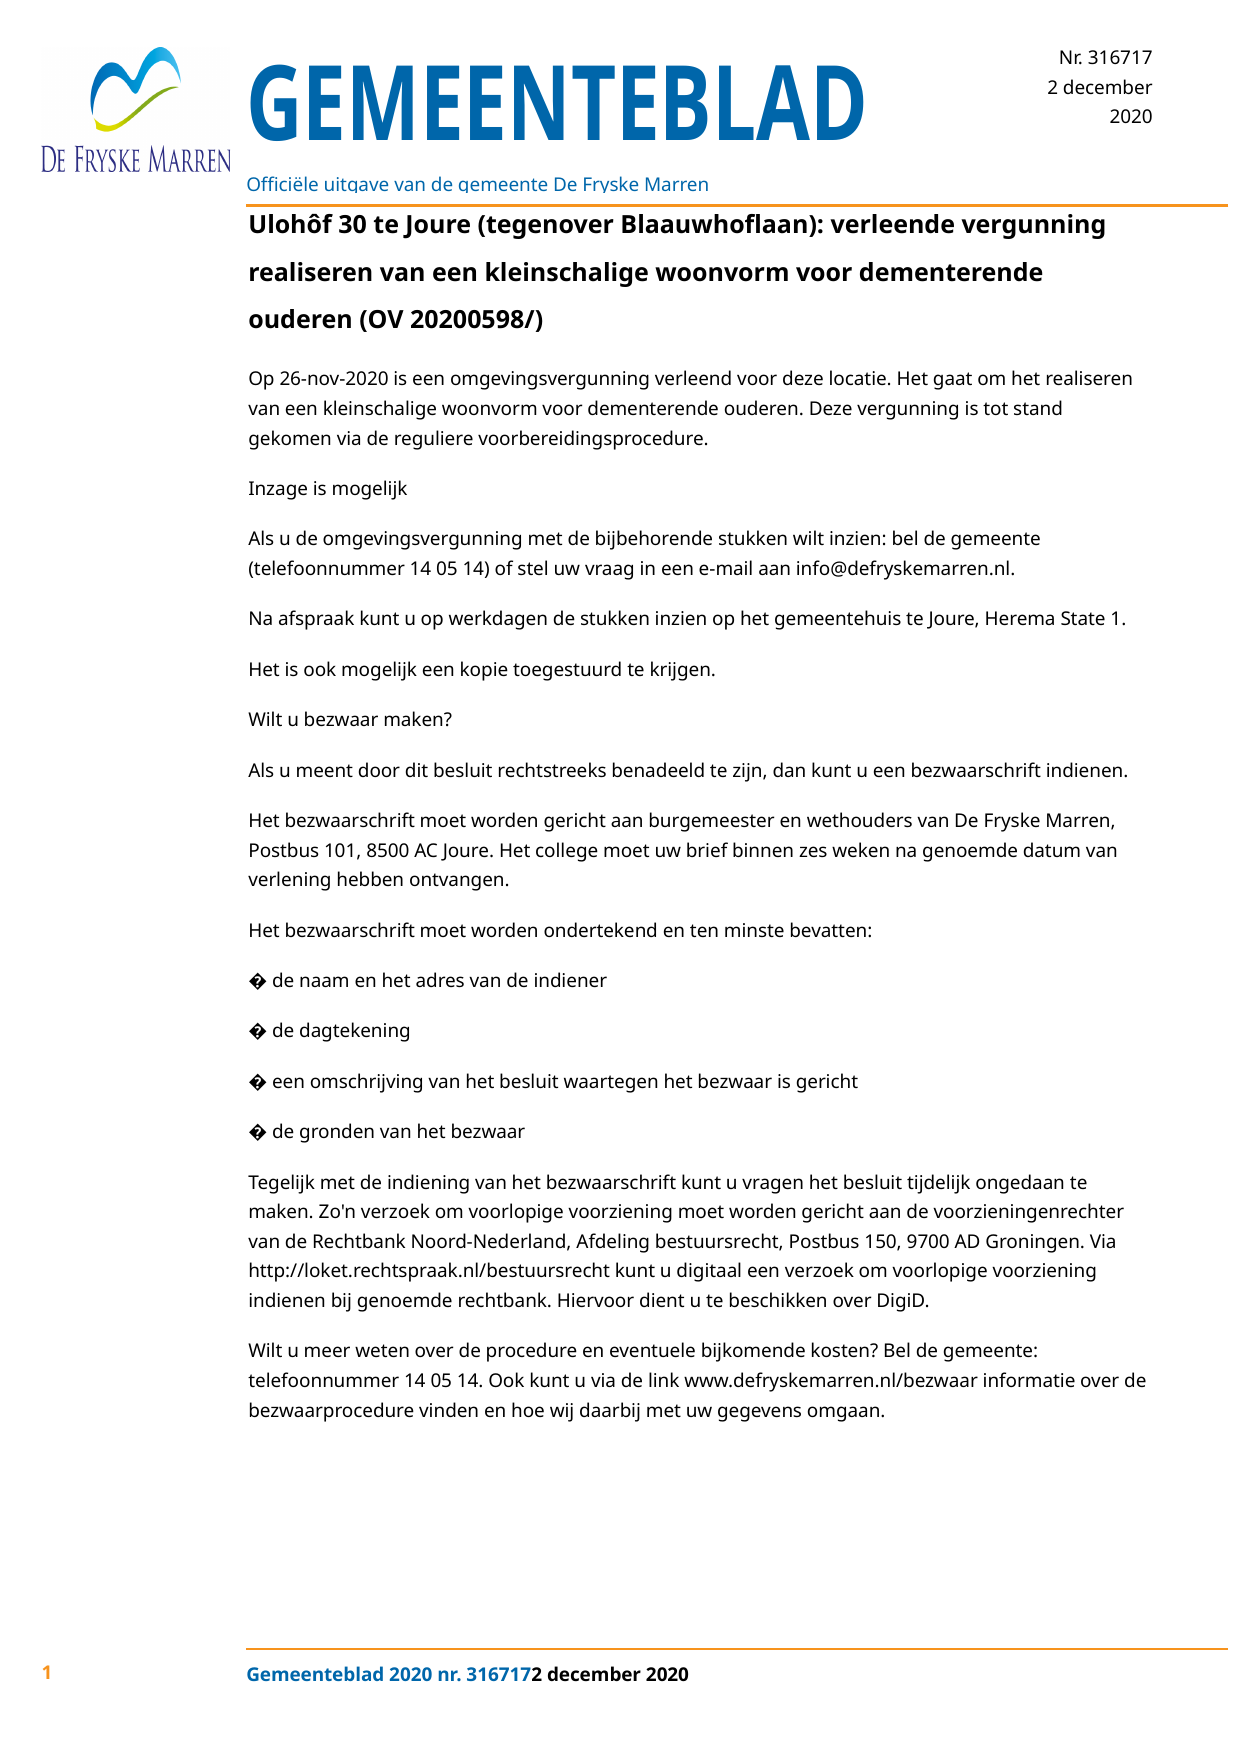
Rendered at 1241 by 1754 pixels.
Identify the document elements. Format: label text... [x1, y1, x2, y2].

text Tegelijk met de indiening van het bezwaarschrift kunt u vragen het besluit tijdelijk ongedaan te maken. Zo'n verzoek om voorlopige voorziening moet worden gericht aan de voorzieningenrechter van de Rechtbank Noord-Nederland, Afdeling bestuursrecht, Postbus 150, 9700 AD Groningen. Via http://loket.rechtspraak.nl/bestuursrecht kunt u digitaal een verzoek om voorlopige voorziening indienen bij genoemde rechtbank. Hiervoor dient u te beschikken over DigiD. [248, 1169, 1152, 1313]
text � de dagtekening [248, 1018, 1152, 1043]
text Het bezwaarschrift moet worden ondertekend en ten minste bevatten: [248, 917, 1152, 942]
text Op 26-nov-2020 is een omgevingsvergunning verleend voor deze locatie. Het gaat om het realiseren van een kleinschalige woonvorm voor dementerende ouderen. Deze vergunning is tot stand gekomen via de reguliere voorbereidingsprocedure. [248, 366, 1152, 450]
text Na afspraak kunt u op werkdagen de stukken inzien op het gemeentehuis te Joure, Herema State 1. [248, 606, 1152, 631]
text Ulohôf 30 te Joure (tegenover Blaauwhoflaan): verleende vergunning realiseren van een kleinschalige woonvorm voor dementerende ouderen (OV 20200598/) [248, 207, 1152, 336]
picture [41, 47, 231, 172]
text Het is ook mogelijk een kopie toegestuurd te krijgen. [248, 656, 1152, 682]
text Als u meent door dit besluit rechtstreeks benadeeld te zijn, dan kunt u een bezwaarschrift indienen. [248, 757, 1152, 782]
text Inzage is mogelijk [248, 475, 1152, 501]
text Als u de omgevingsvergunning met de bijbehorende stukken wilt inzien: bel de gemeente (telefoonnummer 14 05 14) of stel uw vraag in een e-mail aan info@defryskemarren.nl. [248, 526, 1152, 581]
text � een omschrijving van het besluit waartegen het bezwaar is gericht [248, 1068, 1152, 1094]
text Het bezwaarschrift moet worden gericht aan burgemeester en wethouders van De Fryske Marren, Postbus 101, 8500 AC Joure. Het college moet uw brief binnen zes weken na genoemde datum van verlening hebben ontvangen. [248, 807, 1152, 892]
text � de gronden van het bezwaar [248, 1118, 1152, 1144]
text Wilt u bezwaar maken? [248, 706, 1152, 732]
text � de naam en het adres van de indiener [248, 967, 1152, 993]
text Wilt u meer weten over de procedure en eventuele bijkomende kosten? Bel de gemeente: telefoonnummer 14 05 14. Ook kunt u via de link www.defryskemarren.nl/bezwaar informatie over de bezwaarprocedure vinden en hoe wij daarbij met uw gegevens omgaan. [248, 1338, 1152, 1422]
